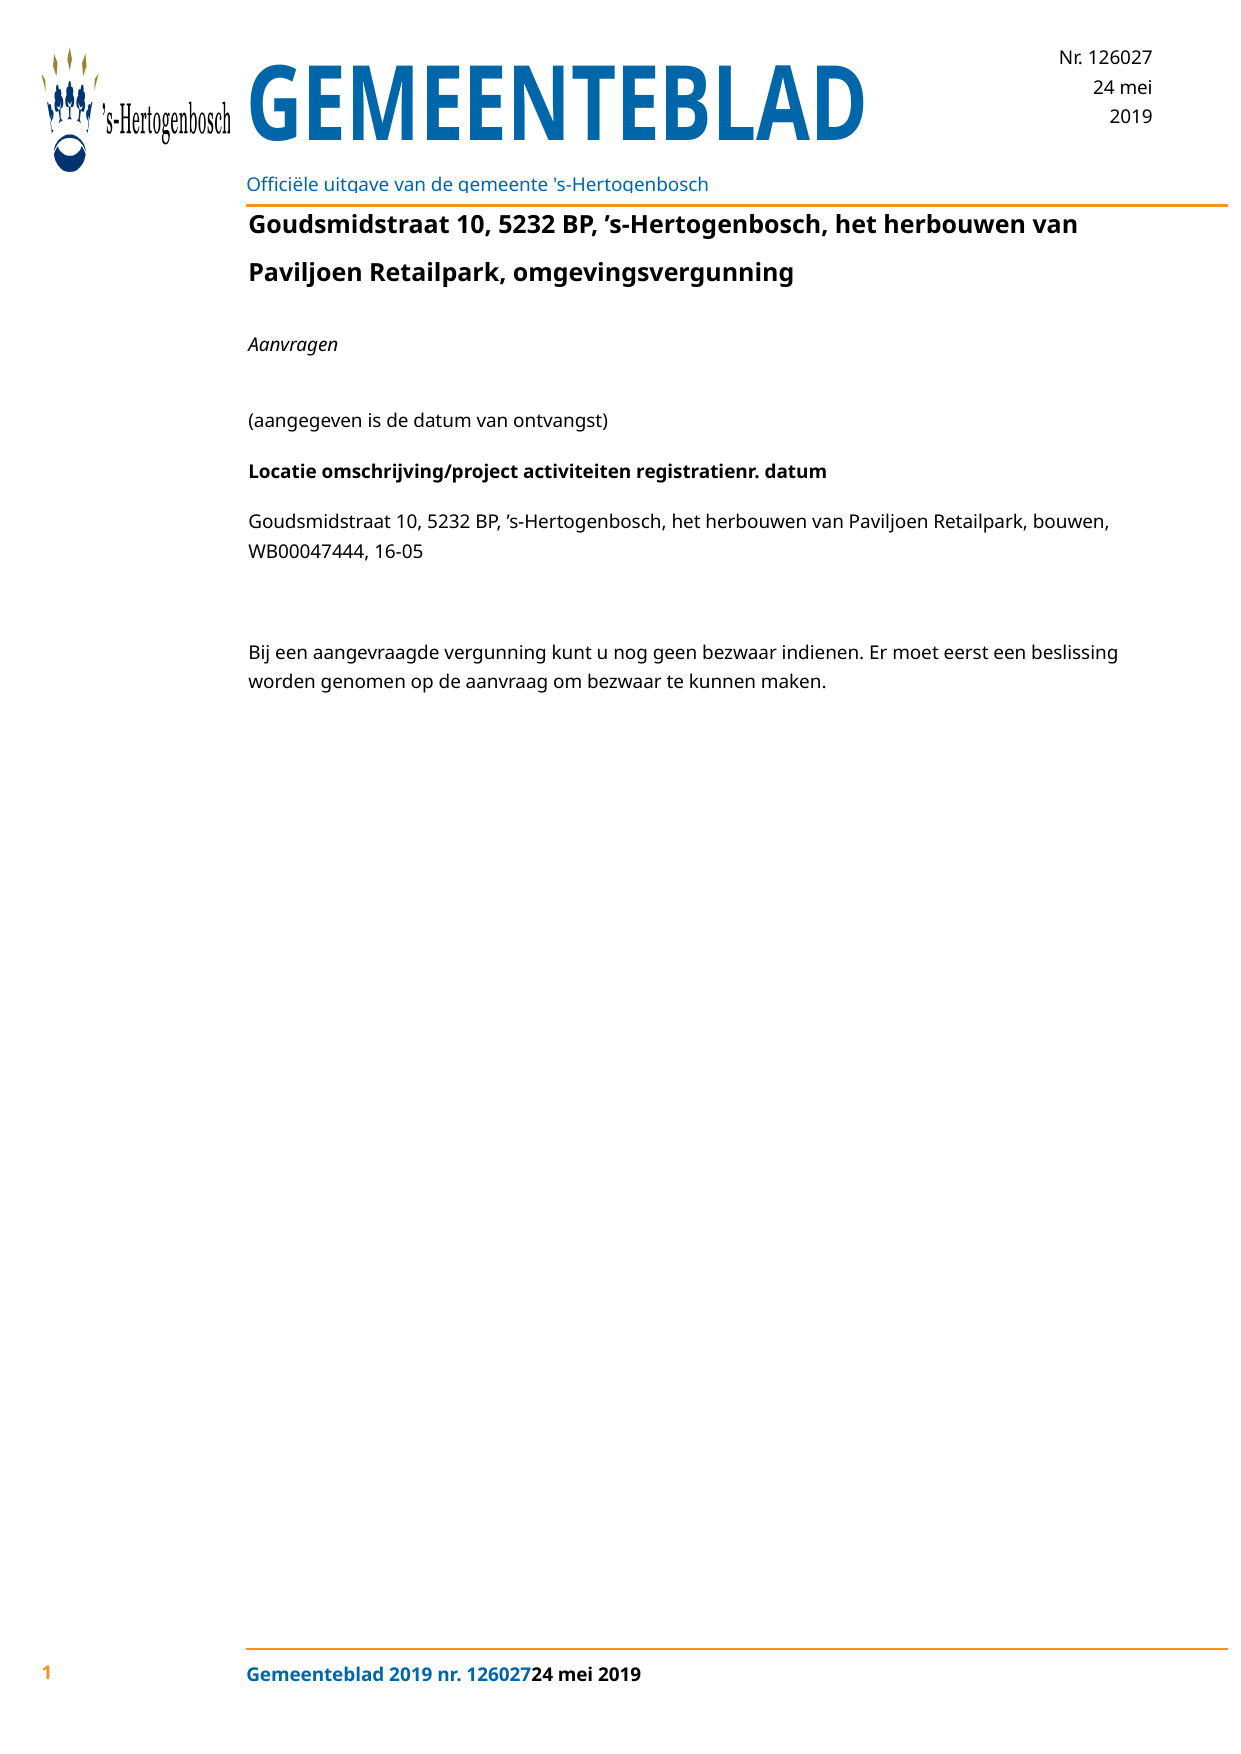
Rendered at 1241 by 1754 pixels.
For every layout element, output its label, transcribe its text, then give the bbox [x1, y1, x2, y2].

picture [41, 47, 231, 172]
text Aanvragen [248, 331, 1152, 357]
text (aangegeven is de datum van ontvangst) [248, 408, 1152, 433]
text Locatie omschrijving/project activiteiten registratienr. datum [248, 458, 1152, 484]
text Bij een aangevraagde vergunning kunt u nog geen bezwaar indienen. Er moet eerst een beslissing worden genomen op de aanvraag om bezwaar te kunnen maken. [248, 639, 1152, 694]
text Goudsmidstraat 10, 5232 BP, ’s-Hertogenbosch, het herbouwen van Paviljoen Retailpark, omgevingsvergunning [248, 207, 1152, 288]
text Goudsmidstraat 10, 5232 BP, ’s-Hertogenbosch, het herbouwen van Paviljoen Retailpark, bouwen, WB00047444, 16-05 [248, 508, 1152, 564]
